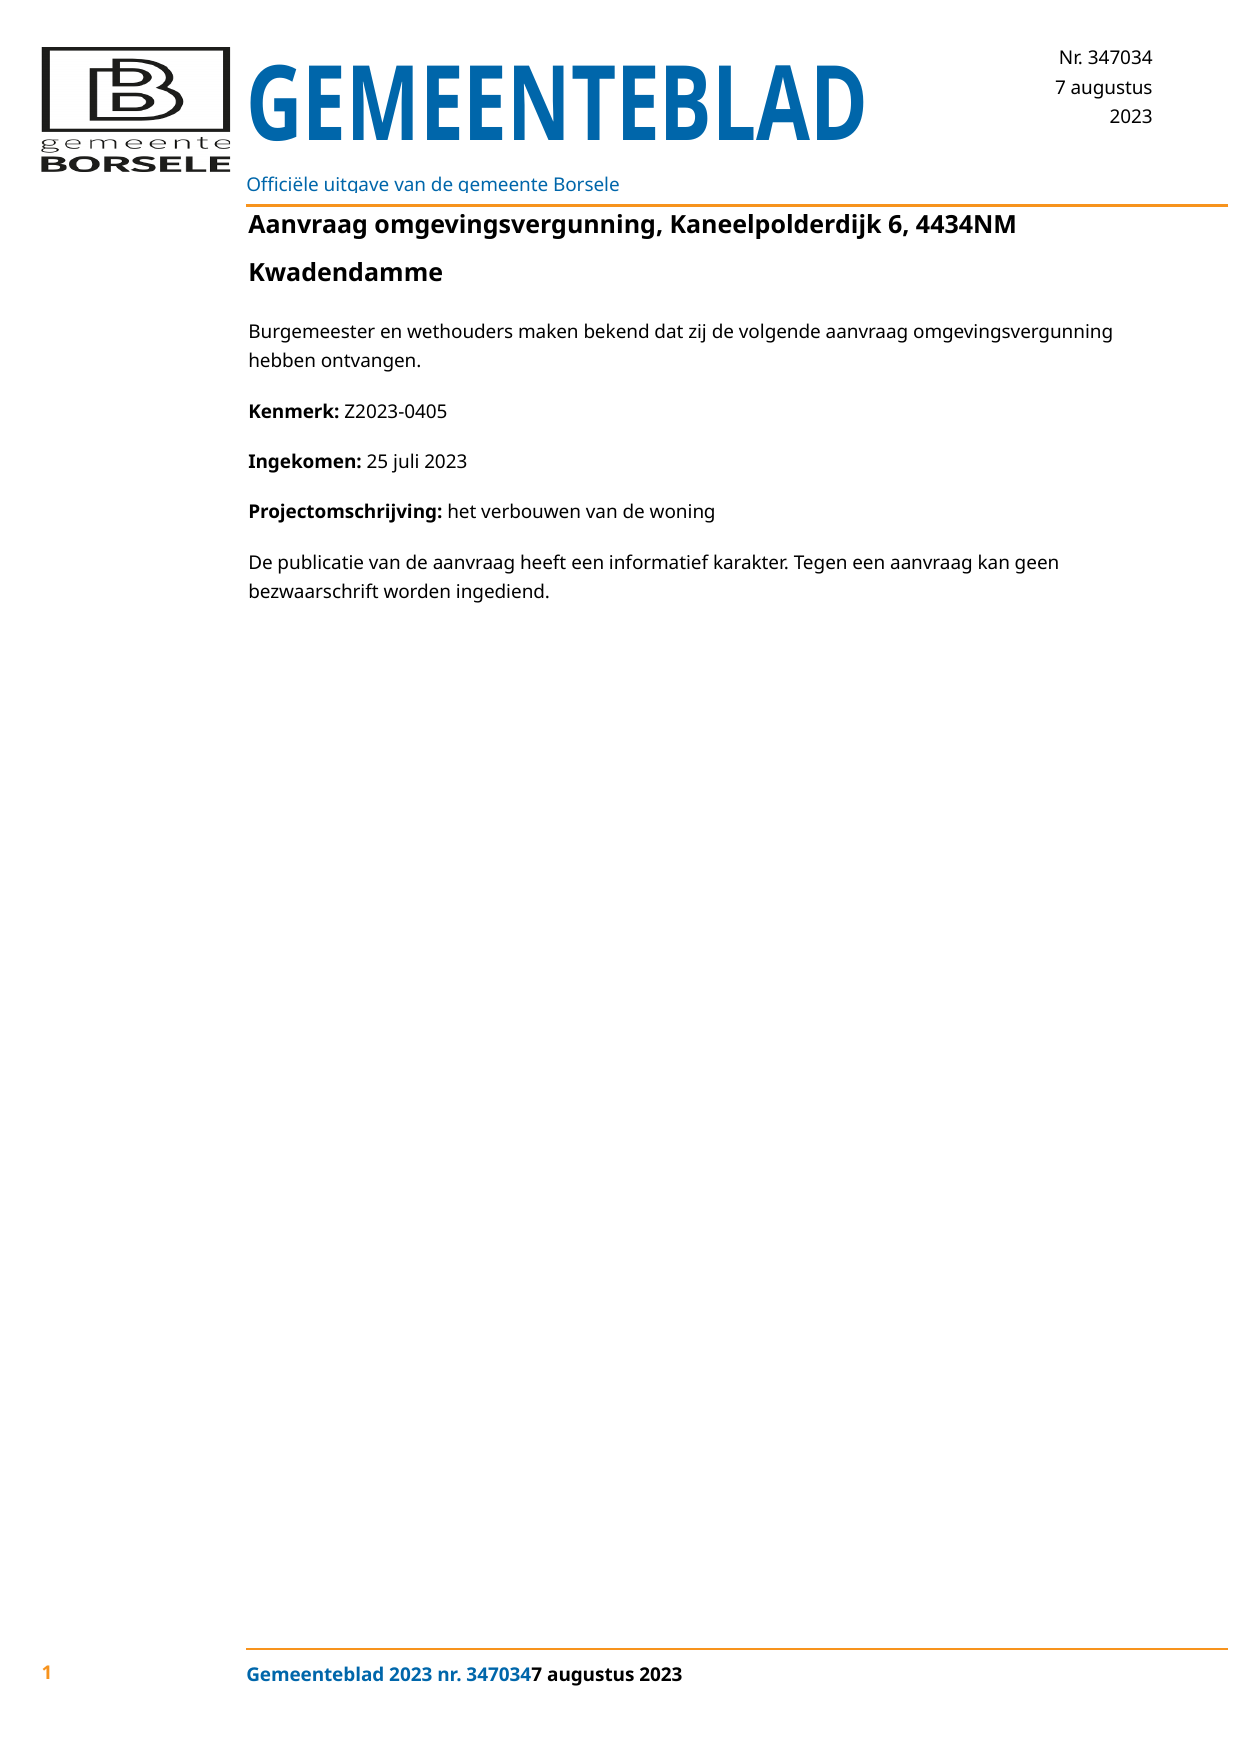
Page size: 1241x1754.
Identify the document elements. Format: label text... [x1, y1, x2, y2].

text Ingekomen: 25 juli 2023 [248, 448, 1152, 474]
picture [41, 47, 231, 172]
text De publicatie van de aanvraag heeft een informatief karakter. Tegen een aanvraag kan geen bezwaarschrift worden ingediend. [248, 549, 1152, 604]
text Burgemeester en wethouders maken bekend dat zij de volgende aanvraag omgevingsvergunning hebben ontvangen. [248, 318, 1152, 373]
text Aanvraag omgevingsvergunning, Kaneelpolderdijk 6, 4434NM Kwadendamme [248, 207, 1152, 288]
text Projectomschrijving: het verbouwen van de woning [248, 499, 1152, 524]
text Kenmerk: Z2023-0405 [248, 398, 1152, 424]
